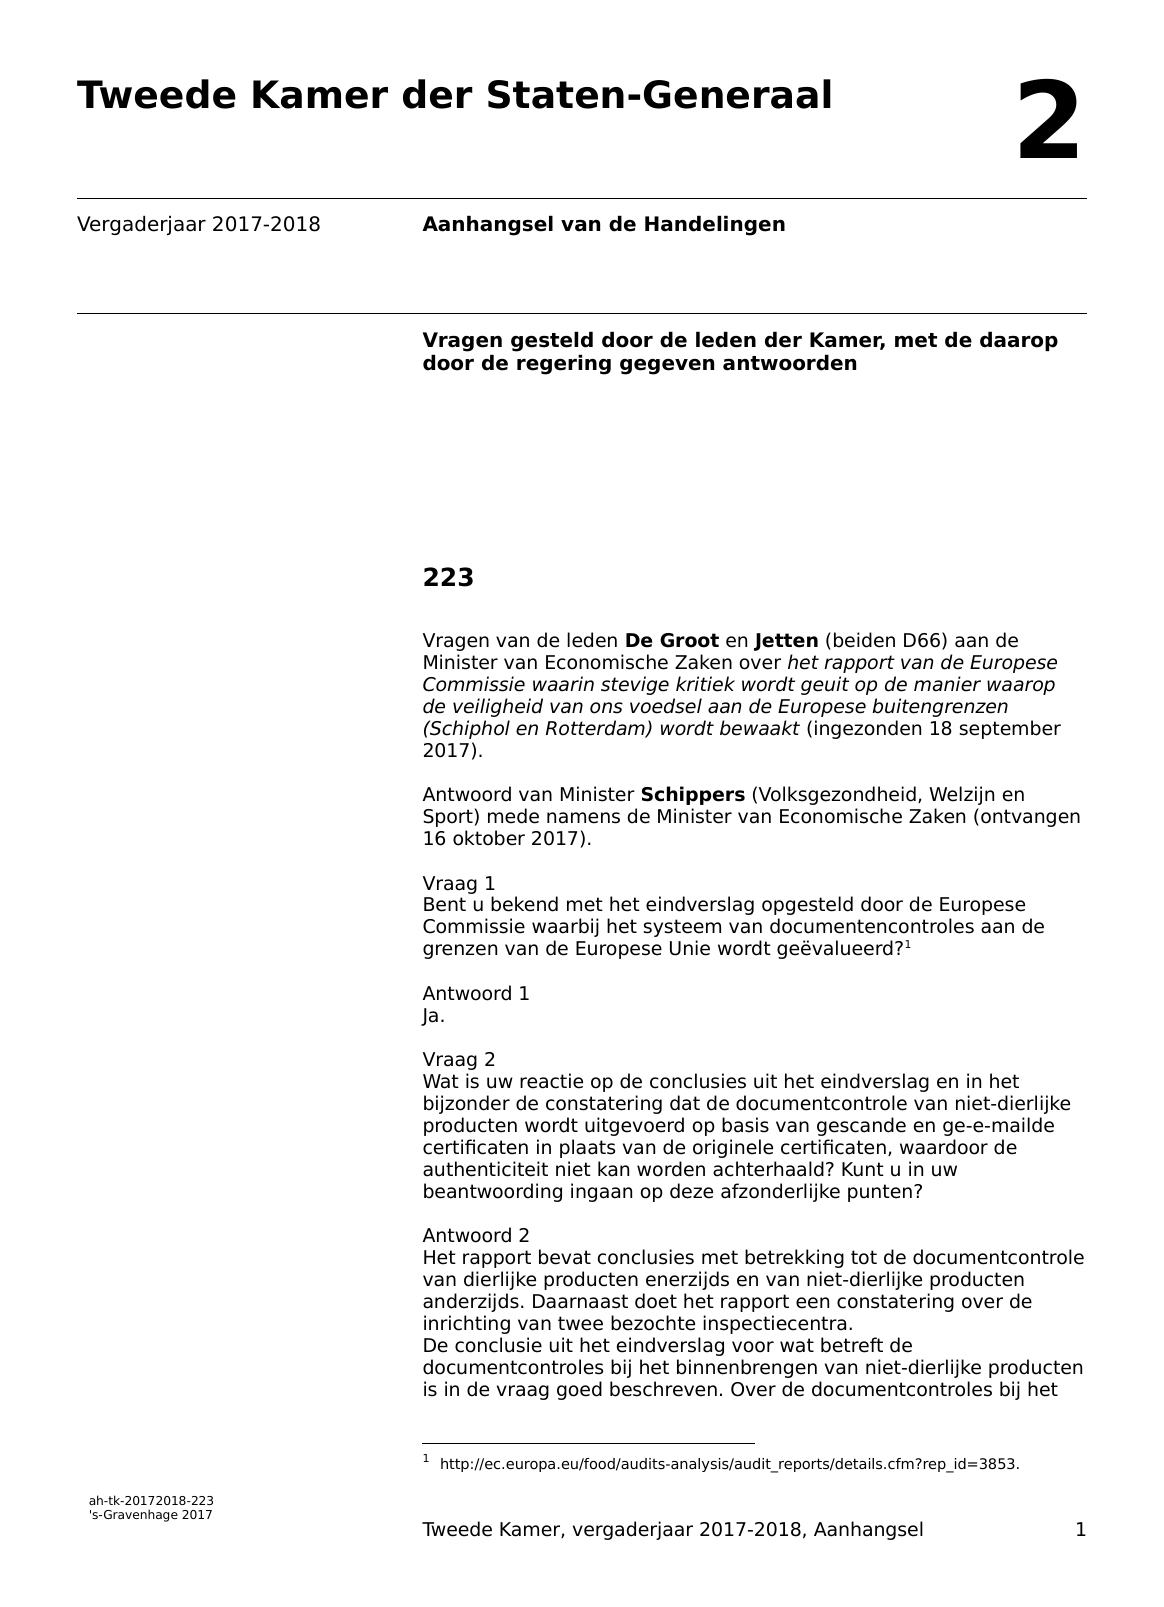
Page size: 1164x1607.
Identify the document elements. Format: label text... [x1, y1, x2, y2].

table_cell Vragen gesteld door de leden der Kamer, met de daarop door de regering gegeven antwoorden [422, 314, 1087, 375]
text Vraag 2 [422, 1049, 1087, 1071]
table_header Tweede Kamer der Staten-Generaal [77, 59, 886, 198]
text Ja. [422, 1004, 1087, 1026]
table_cell Aanhangsel van de Handelingen [422, 199, 1087, 313]
text Antwoord van Minister Schippers (Volksgezondheid, Welzijn en Sport) mede namens de Minister van Economische Zaken (ontvangen 16 oktober 2017). [422, 784, 1087, 850]
text 223 [422, 563, 1087, 592]
text Vragen van de leden De Groot en Jetten (beiden D66) aan de Minister van Economische Zaken over het rapport van de Europese Commissie waarin stevige kritiek wordt geuit op de manier waarop de veiligheid van ons voedsel aan de Europese buitengrenzen (Schiphol en Rotterdam) wordt bewaakt (ingezonden 18 september 2017). [422, 630, 1087, 762]
text Bent u bekend met het eindverslag opgesteld door de Europese Commissie waarbij het systeem van documentencontroles aan de grenzen van de Europese Unie wordt geëvalueerd? [422, 894, 1087, 960]
text http://ec.europa.eu/food/audits-analysis/audit_reports/details.cfm?rep_id=3853. [422, 1452, 1087, 1474]
text ah-tk-20172018-223 [88, 1494, 323, 1508]
text Vraag 1 [422, 872, 1087, 894]
text De conclusie uit het eindverslag voor wat betreft de documentcontroles bij het binnenbrengen van niet-dierlijke producten is in de vraag goed beschreven. Over de documentcontroles bij het [422, 1334, 1087, 1401]
table_cell Vergaderjaar 2017-2018 [77, 199, 422, 313]
table_header 2 [886, 59, 1087, 198]
text 's-Gravenhage 2017 [88, 1508, 323, 1522]
text Antwoord 2 [422, 1225, 1087, 1247]
text Wat is uw reactie op de conclusies uit het eindverslag en in het bijzonder de constatering dat de documentcontrole van niet-dierlijke producten wordt uitgevoerd op basis van gescande en ge-e-mailde certificaten in plaats van de originele certificaten, waardoor de authenticiteit niet kan worden achterhaald? Kunt u in uw beantwoording ingaan op deze afzonderlijke punten? [422, 1071, 1087, 1202]
text Antwoord 1 [422, 982, 1087, 1004]
text Het rapport bevat conclusies met betrekking tot de documentcontrole van dierlijke producten enerzijds en van niet-dierlijke producten anderzijds. Daarnaast doet het rapport een constatering over de inrichting van twee bezochte inspectiecentra. [422, 1247, 1087, 1334]
table_cell [77, 314, 422, 375]
